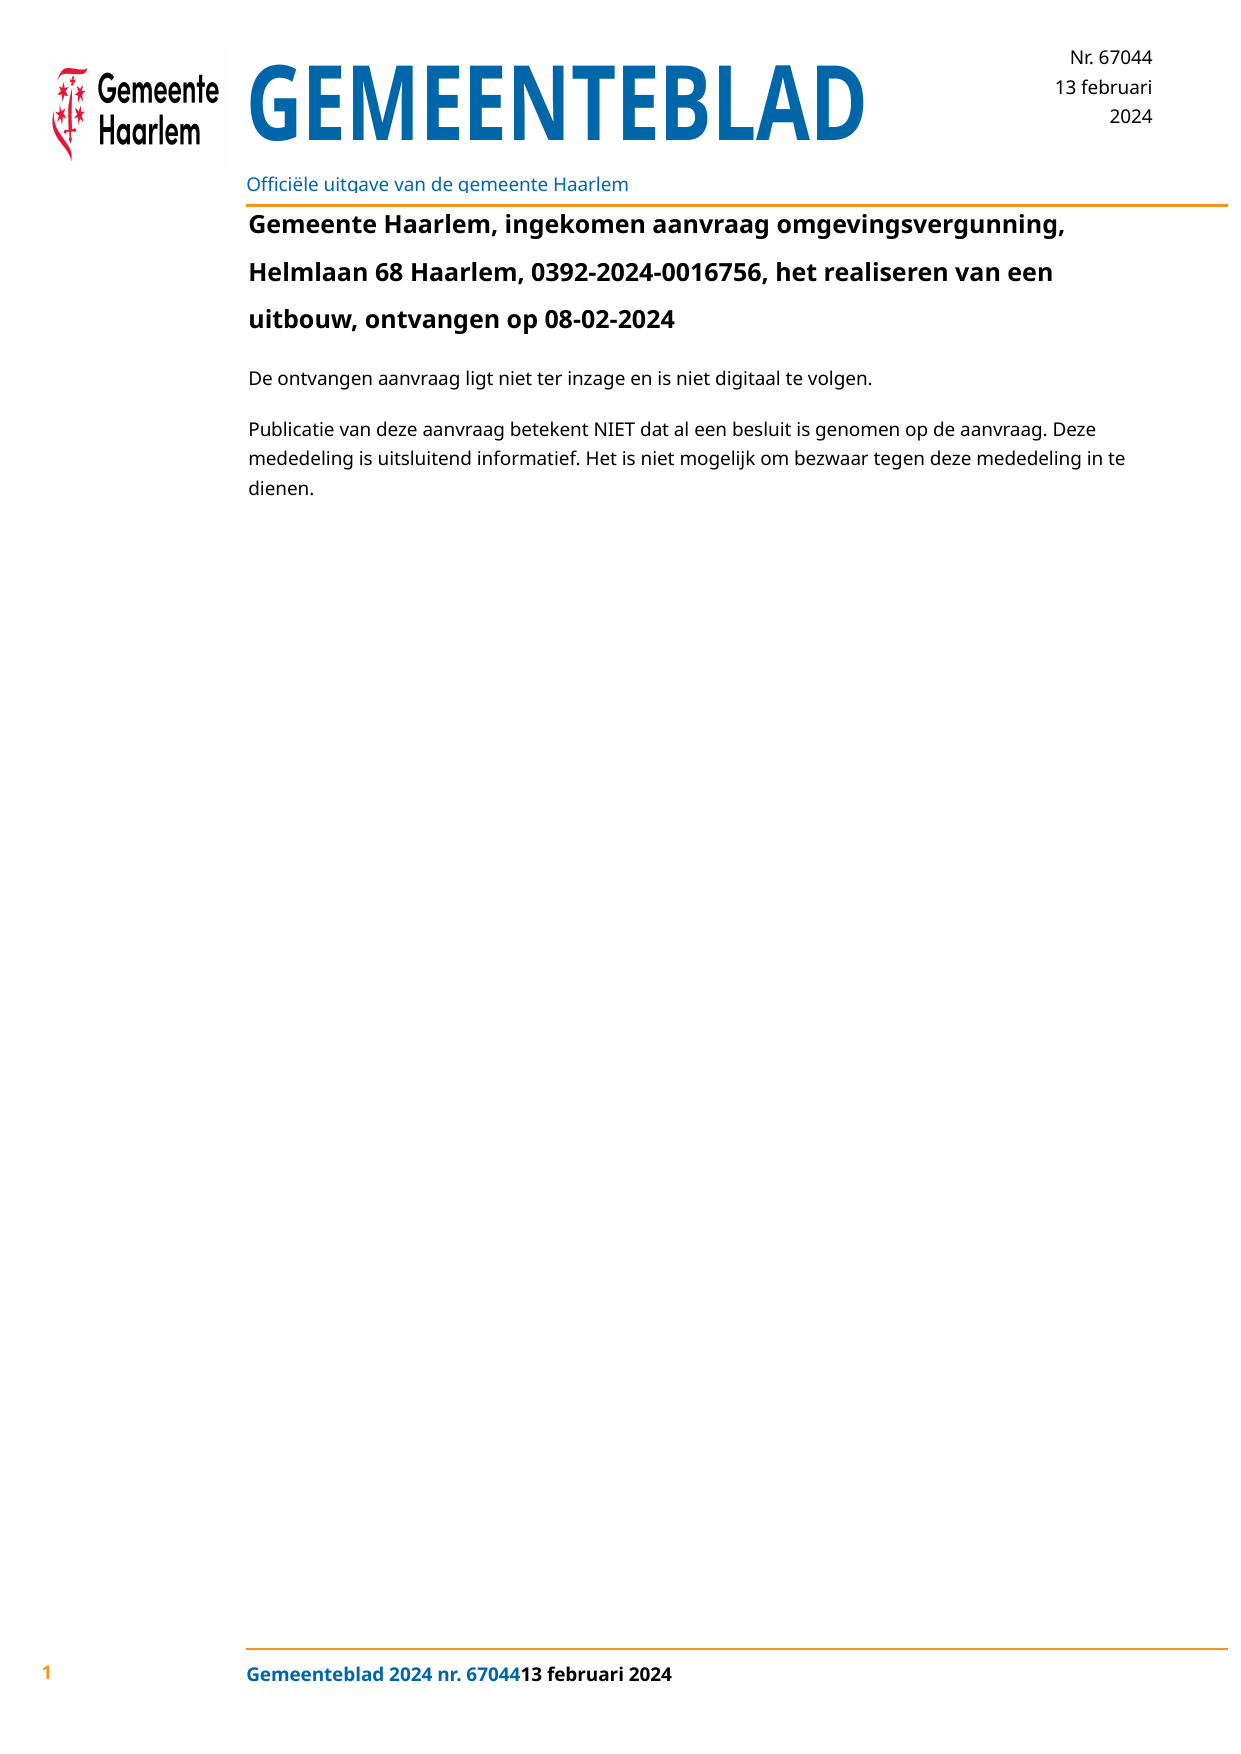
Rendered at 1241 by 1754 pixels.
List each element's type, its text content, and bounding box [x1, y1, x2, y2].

text De ontvangen aanvraag ligt niet ter inzage en is niet digitaal te volgen. [248, 366, 1152, 391]
text Gemeente Haarlem, ingekomen aanvraag omgevingsvergunning, Helmlaan 68 Haarlem, 0392-2024-0016756, het realiseren van een uitbouw, ontvangen op 08-02-2024 [248, 207, 1152, 336]
text Publicatie van deze aanvraag betekent NIET dat al een besluit is genomen op de aanvraag. Deze mededeling is uitsluitend informatief. Het is niet mogelijk om bezwaar tegen deze mededeling in te dienen. [248, 416, 1152, 501]
picture [41, 47, 231, 172]
